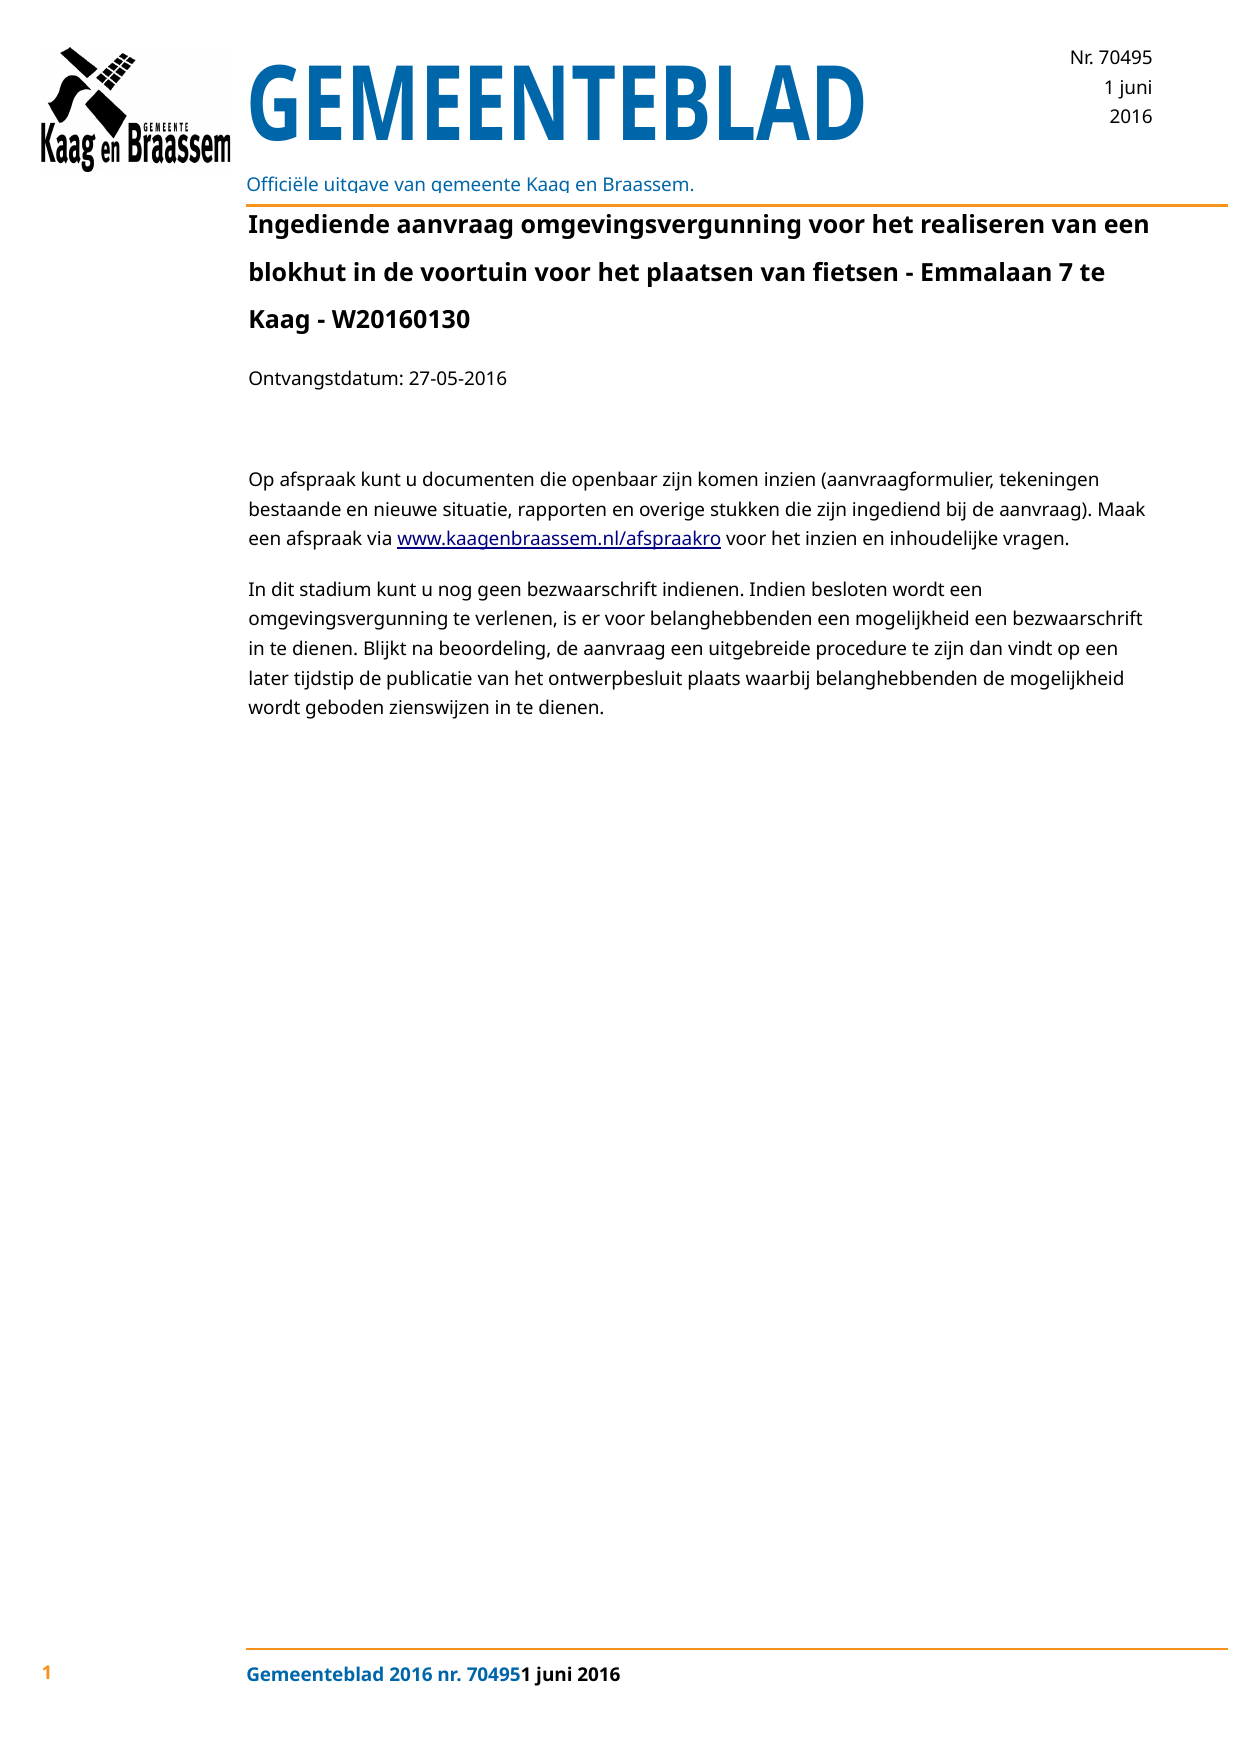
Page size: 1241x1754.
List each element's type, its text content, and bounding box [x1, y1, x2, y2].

picture [41, 47, 231, 172]
text Ingediende aanvraag omgevingsvergunning voor het realiseren van een blokhut in de voortuin voor het plaatsen van fietsen - Emmalaan 7 te Kaag - W20160130 [248, 207, 1152, 336]
text Ontvangstdatum: 27-05-2016 [248, 366, 1152, 391]
text Op afspraak kunt u documenten die openbaar zijn komen inzien (aanvraagformulier, tekeningen bestaande en nieuwe situatie, rapporten en overige stukken die zijn ingediend bij de aanvraag). Maak een afspraak via www.kaagenbraassem.nl/afspraakro voor het inzien en inhoudelijke vragen. [248, 466, 1152, 551]
text In dit stadium kunt u nog geen bezwaarschrift indienen. Indien besloten wordt een omgevingsvergunning te verlenen, is er voor belanghebbenden een mogelijkheid een bezwaarschrift in te dienen. Blijkt na beoordeling, de aanvraag een uitgebreide procedure te zijn dan vindt op een later tijdstip de publicatie van het ontwerpbesluit plaats waarbij belanghebbenden de mogelijkheid wordt geboden zienswijzen in te dienen. [248, 576, 1152, 720]
